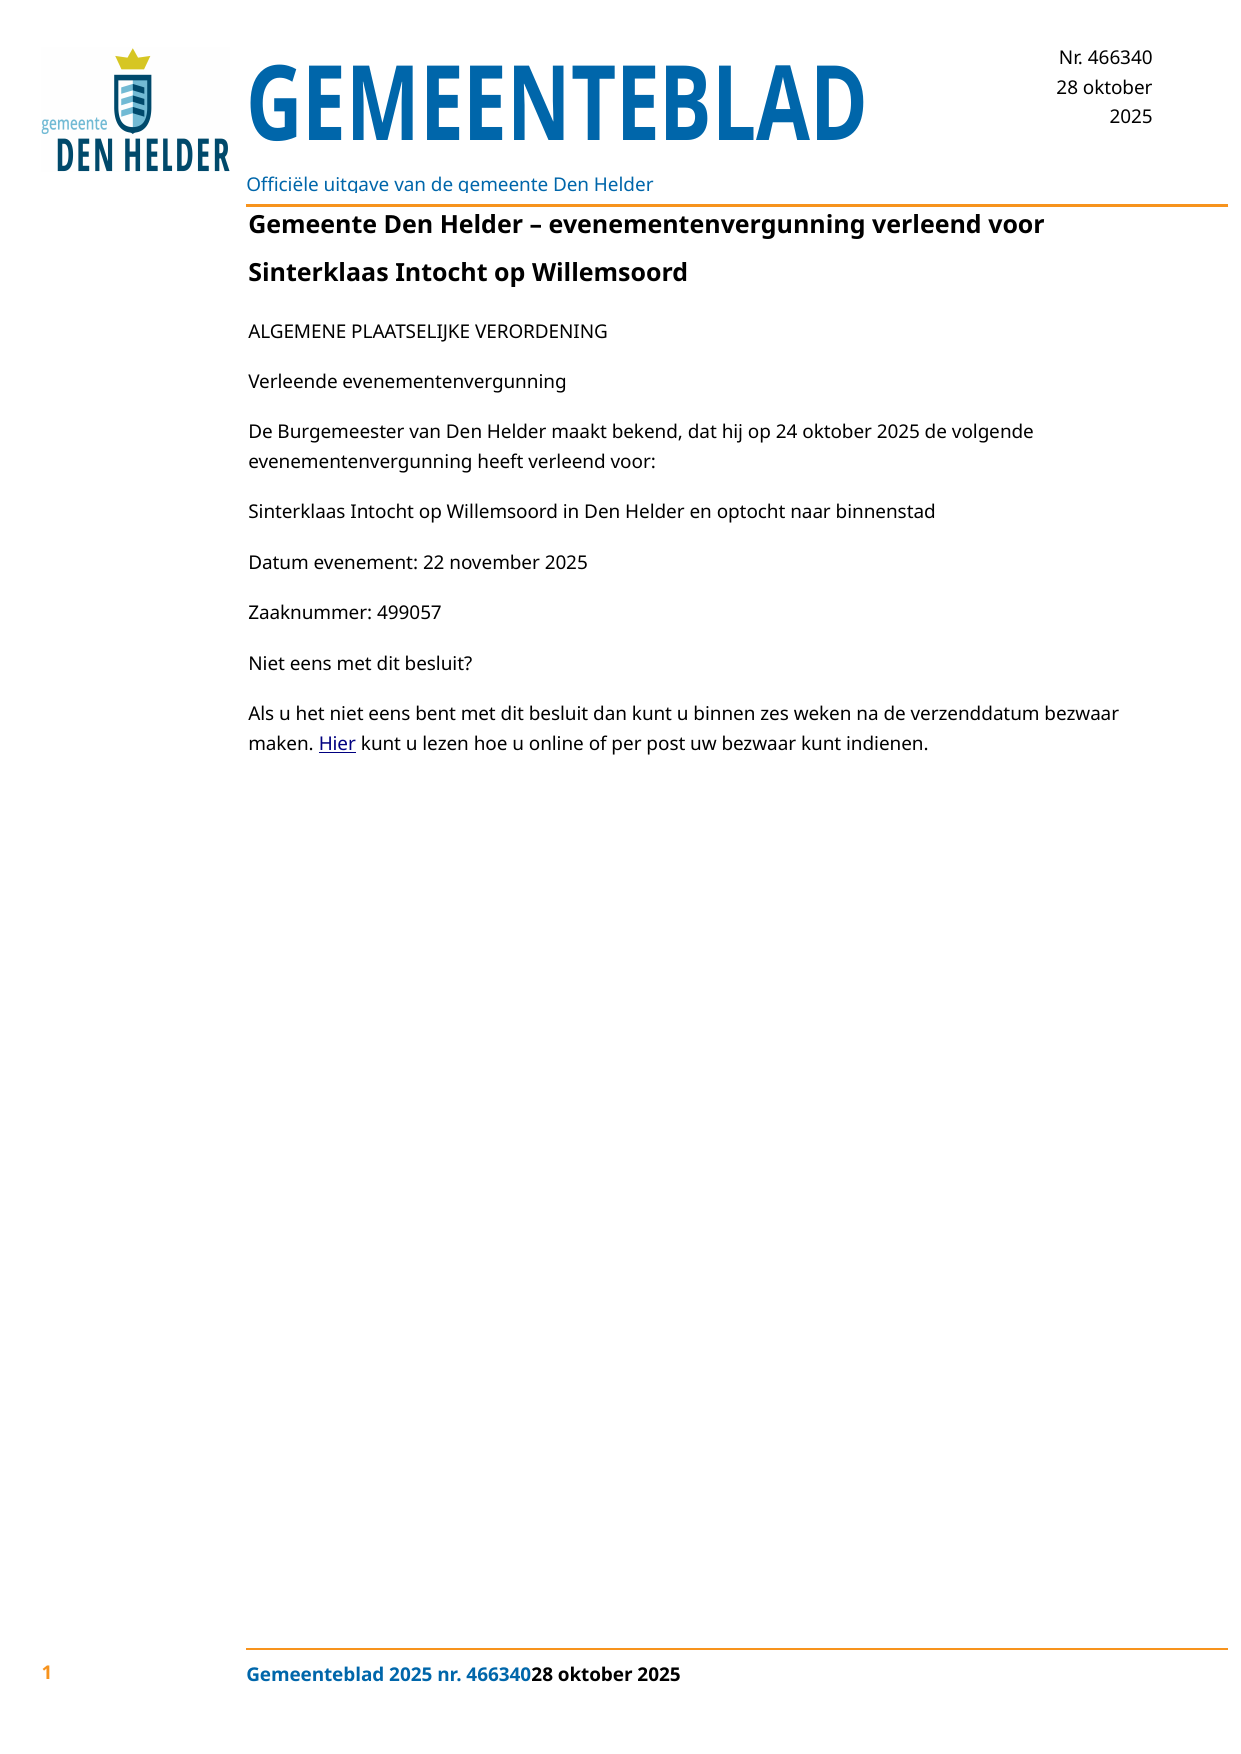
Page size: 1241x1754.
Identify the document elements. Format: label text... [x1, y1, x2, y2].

picture [220, 160, 224, 172]
picture [63, 144, 68, 165]
picture [100, 154, 106, 172]
picture [130, 157, 135, 172]
text De Burgemeester van Den Helder maakt bekend, dat hij op 24 oktober 2025 de volgende evenementenvergunning heeft verleend voor: [248, 419, 1152, 474]
picture [182, 144, 187, 165]
text Zaaknummer: 499057 [248, 599, 1152, 625]
text Sinterklaas Intocht op Willemsoord in Den Helder en optocht naar binnenstad [248, 499, 1152, 524]
text ALGEMENE PLAATSELIJKE VERORDENING [248, 318, 1152, 344]
text Gemeente Den Helder – evenementenvergunning verleend voor Sinterklaas Intocht op Willemsoord [248, 207, 1152, 288]
text Verleende evenementenvergunning [248, 368, 1152, 394]
picture [41, 47, 231, 172]
text Datum evenement: 22 november 2025 [248, 549, 1152, 575]
text Niet eens met dit besluit? [248, 650, 1152, 676]
text Als u het niet eens bent met dit besluit dan kunt u binnen zes weken na de verzenddatum bezwaar maken. Hier kunt u lezen hoe u online of per post uw bezwaar kunt indienen. [248, 700, 1152, 756]
